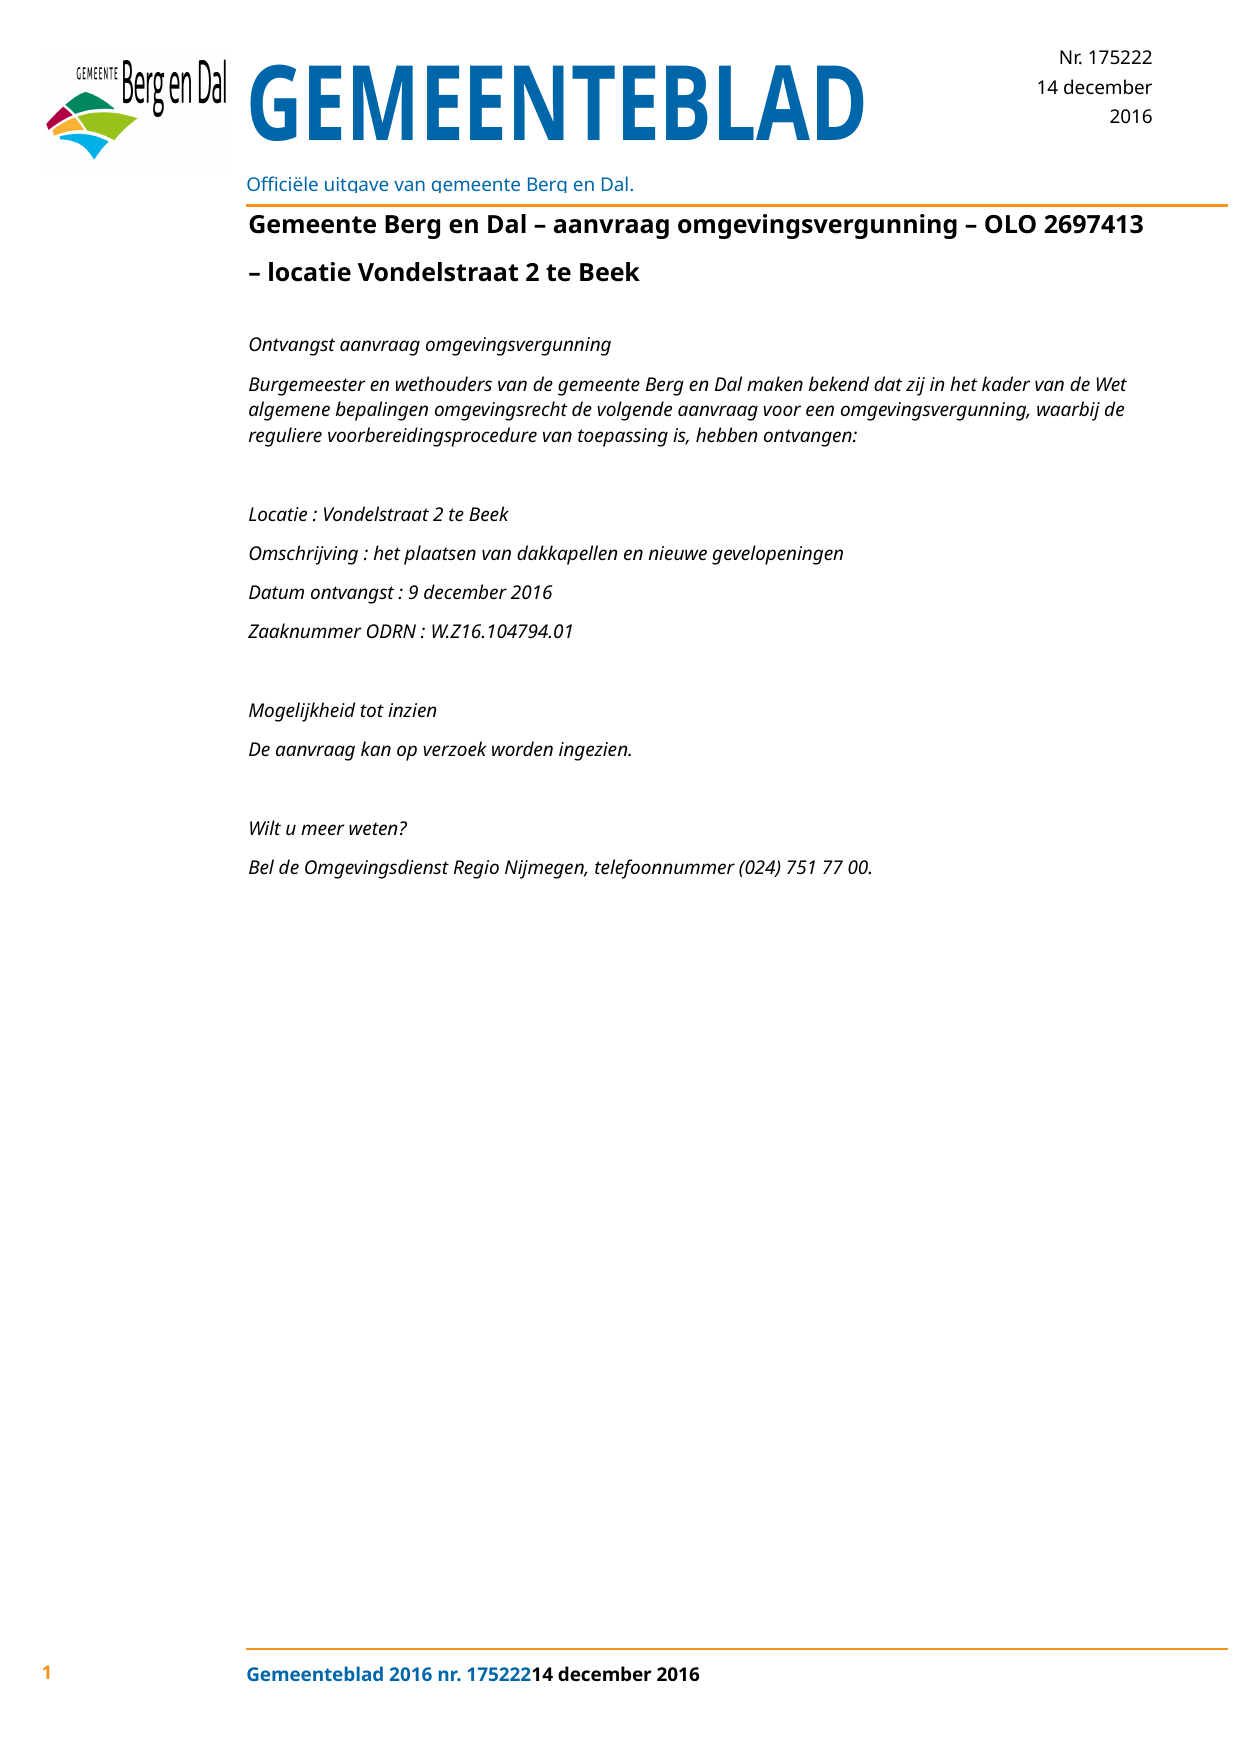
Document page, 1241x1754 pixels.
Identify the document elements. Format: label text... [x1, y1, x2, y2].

text Wilt u meer weten? [248, 815, 1152, 841]
picture [41, 47, 231, 172]
text Burgemeester en wethouders van de gemeente Berg en Dal maken bekend dat zij in het kader van de Wet algemene bepalingen omgevingsrecht de volgende aanvraag voor een omgevingsvergunning, waarbij de reguliere voorbereidingsprocedure van toepassing is, hebben ontvangen: [248, 371, 1152, 448]
text Zaaknummer ODRN : W.Z16.104794.01 [248, 618, 1152, 644]
text Datum ontvangst : 9 december 2016 [248, 579, 1152, 605]
text Ontvangst aanvraag omgevingsvergunning [248, 331, 1152, 357]
text Omschrijving : het plaatsen van dakkapellen en nieuwe gevelopeningen [248, 540, 1152, 566]
text Locatie : Vondelstraat 2 te Beek [248, 501, 1152, 526]
text De aanvraag kan op verzoek worden ingezien. [248, 736, 1152, 762]
text Gemeente Berg en Dal – aanvraag omgevingsvergunning – OLO 2697413 – locatie Vondelstraat 2 te Beek [248, 207, 1152, 288]
text Mogelijkheid tot inzien [248, 697, 1152, 723]
text Bel de Omgevingsdienst Regio Nijmegen, telefoonnummer (024) 751 77 00. [248, 854, 1152, 880]
